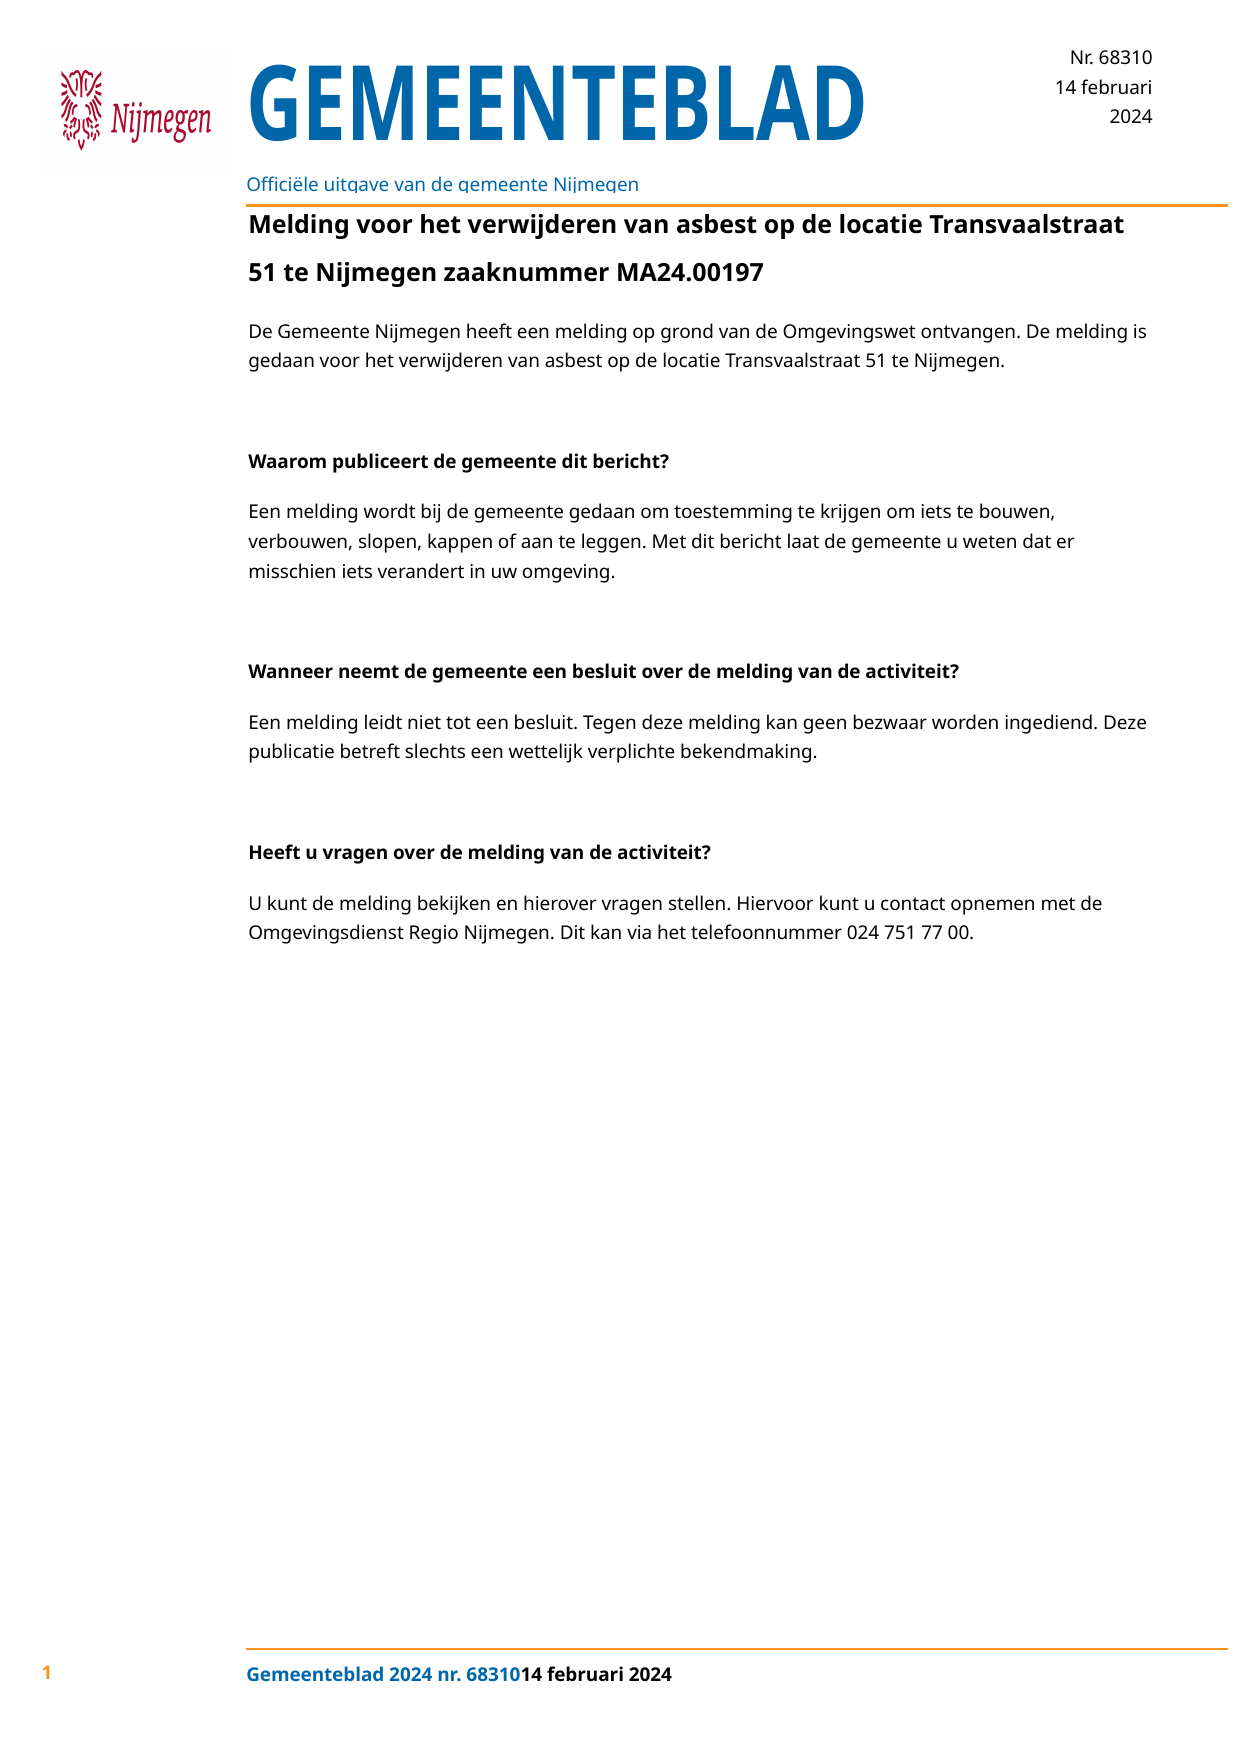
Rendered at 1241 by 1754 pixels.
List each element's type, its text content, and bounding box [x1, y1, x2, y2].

text De Gemeente Nijmegen heeft een melding op grond van de Omgevingswet ontvangen. De melding is gedaan voor het verwijderen van asbest op de locatie Transvaalstraat 51 te Nijmegen. [248, 318, 1152, 373]
text Een melding leidt niet tot een besluit. Tegen deze melding kan geen bezwaar worden ingediend. Deze publicatie betreft slechts een wettelijk verplichte bekendmaking. [248, 709, 1152, 764]
text U kunt de melding bekijken en hierover vragen stellen. Hiervoor kunt u contact opnemen met de Omgevingsdienst Regio Nijmegen. Dit kan via het telefoonnummer 024 751 77 00. [248, 890, 1152, 945]
text Wanneer neemt de gemeente een besluit over de melding van de activiteit? [248, 659, 1152, 684]
text Een melding wordt bij de gemeente gedaan om toestemming te krijgen om iets te bouwen, verbouwen, slopen, kappen of aan te leggen. Met dit bericht laat de gemeente u weten dat er misschien iets verandert in uw omgeving. [248, 499, 1152, 584]
text Waarom publiceert de gemeente dit bericht? [248, 448, 1152, 474]
text Melding voor het verwijderen van asbest op de locatie Transvaalstraat 51 te Nijmegen zaaknummer MA24.00197 [248, 207, 1152, 288]
picture [41, 47, 231, 172]
text Heeft u vragen over de melding van de activiteit? [248, 839, 1152, 865]
